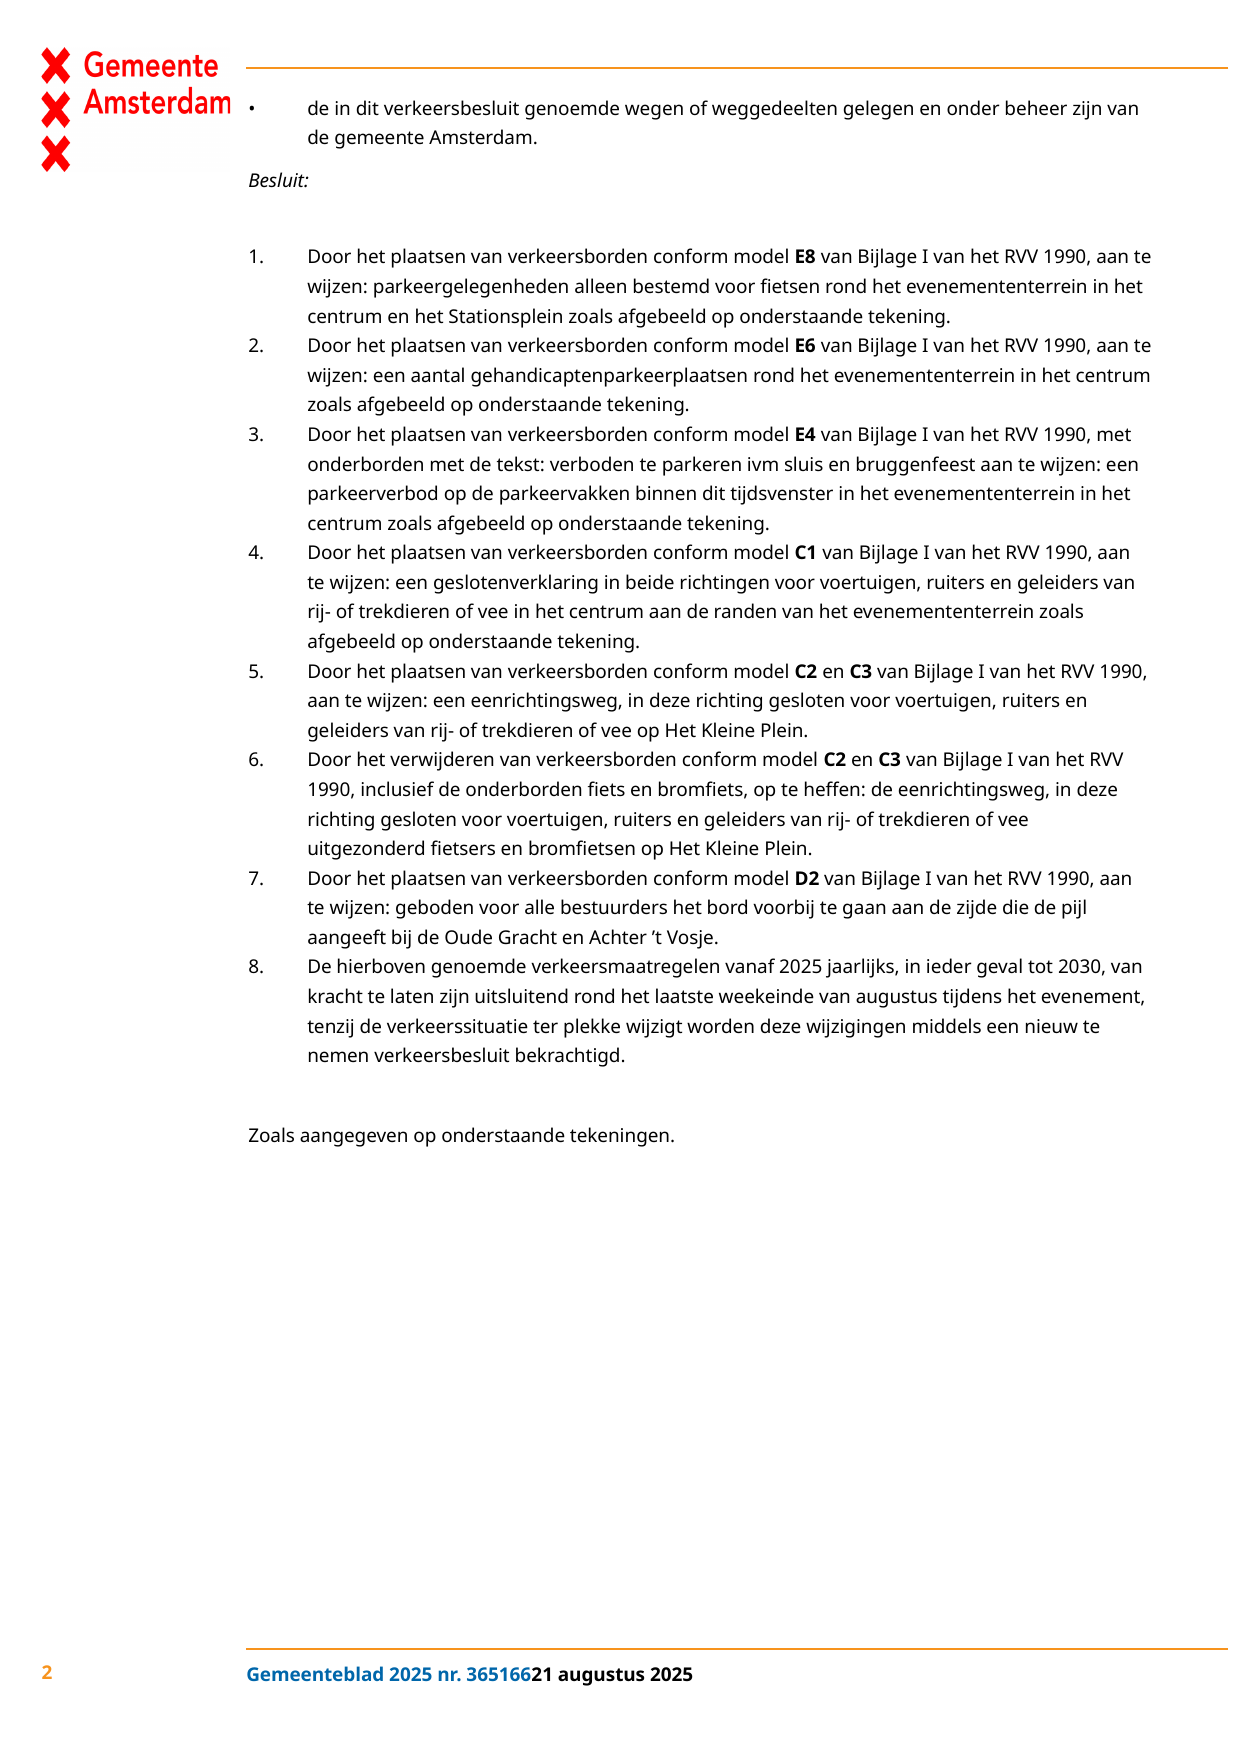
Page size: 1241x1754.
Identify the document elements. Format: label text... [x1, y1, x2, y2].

list Door het plaatsen van verkeersborden conform model E4 van Bijlage I van het RVV 1990, met onderborden met de tekst: verboden te parkeren ivm sluis en bruggenfeest aan te wijzen: een parkeerverbod op de parkeervakken binnen dit tijdsvenster in het evenemententerrein in het centrum zoals afgebeeld op onderstaande tekening. [248, 421, 1152, 536]
text Zoals aangegeven op onderstaande tekeningen. [248, 1122, 1152, 1148]
list De hierboven genoemde verkeersmaatregelen vanaf 2025 jaarlijks, in ieder geval tot 2030, van kracht te laten zijn uitsluitend rond het laatste weekeinde van augustus tijdens het evenement, tenzij de verkeerssituatie ter plekke wijzigt worden deze wijzigingen middels een nieuw te nemen verkeersbesluit bekrachtigd. [248, 954, 1152, 1068]
list Door het plaatsen van verkeersborden conform model C1 van Bijlage I van het RVV 1990, aan te wijzen: een geslotenverklaring in beide richtingen voor voertuigen, ruiters en geleiders van rij- of trekdieren of vee in het centrum aan de randen van het evenemententerrein zoals afgebeeld op onderstaande tekening. [248, 539, 1152, 654]
picture [41, 47, 231, 172]
list Door het verwijderen van verkeersborden conform model C2 en C3 van Bijlage I van het RVV 1990, inclusief de onderborden fiets en bromfiets, op te heffen: de eenrichtingsweg, in deze richting gesloten voor voertuigen, ruiters en geleiders van rij- of trekdieren of vee uitgezonderd fietsers en bromfietsen op Het Kleine Plein. [248, 747, 1152, 861]
list Door het plaatsen van verkeersborden conform model D2 van Bijlage I van het RVV 1990, aan te wijzen: geboden voor alle bestuurders het bord voorbij te gaan aan de zijde die de pijl aangeeft bij de Oude Gracht en Achter ’t Vosje. [248, 865, 1152, 950]
text Besluit: [248, 167, 1152, 193]
list Door het plaatsen van verkeersborden conform model C2 en C3 van Bijlage I van het RVV 1990, aan te wijzen: een eenrichtingsweg, in deze richting gesloten voor voertuigen, ruiters en geleiders van rij- of trekdieren of vee op Het Kleine Plein. [248, 658, 1152, 743]
list Door het plaatsen van verkeersborden conform model E6 van Bijlage I van het RVV 1990, aan te wijzen: een aantal gehandicaptenparkeerplaatsen rond het evenemententerrein in het centrum zoals afgebeeld op onderstaande tekening. [248, 332, 1152, 417]
list de in dit verkeersbesluit genoemde wegen of weggedeelten gelegen en onder beheer zijn van de gemeente Amsterdam. [248, 95, 1152, 150]
list Door het plaatsen van verkeersborden conform model E8 van Bijlage I van het RVV 1990, aan te wijzen: parkeergelegenheden alleen bestemd voor fietsen rond het evenemententerrein in het centrum en het Stationsplein zoals afgebeeld op onderstaande tekening. [248, 244, 1152, 328]
